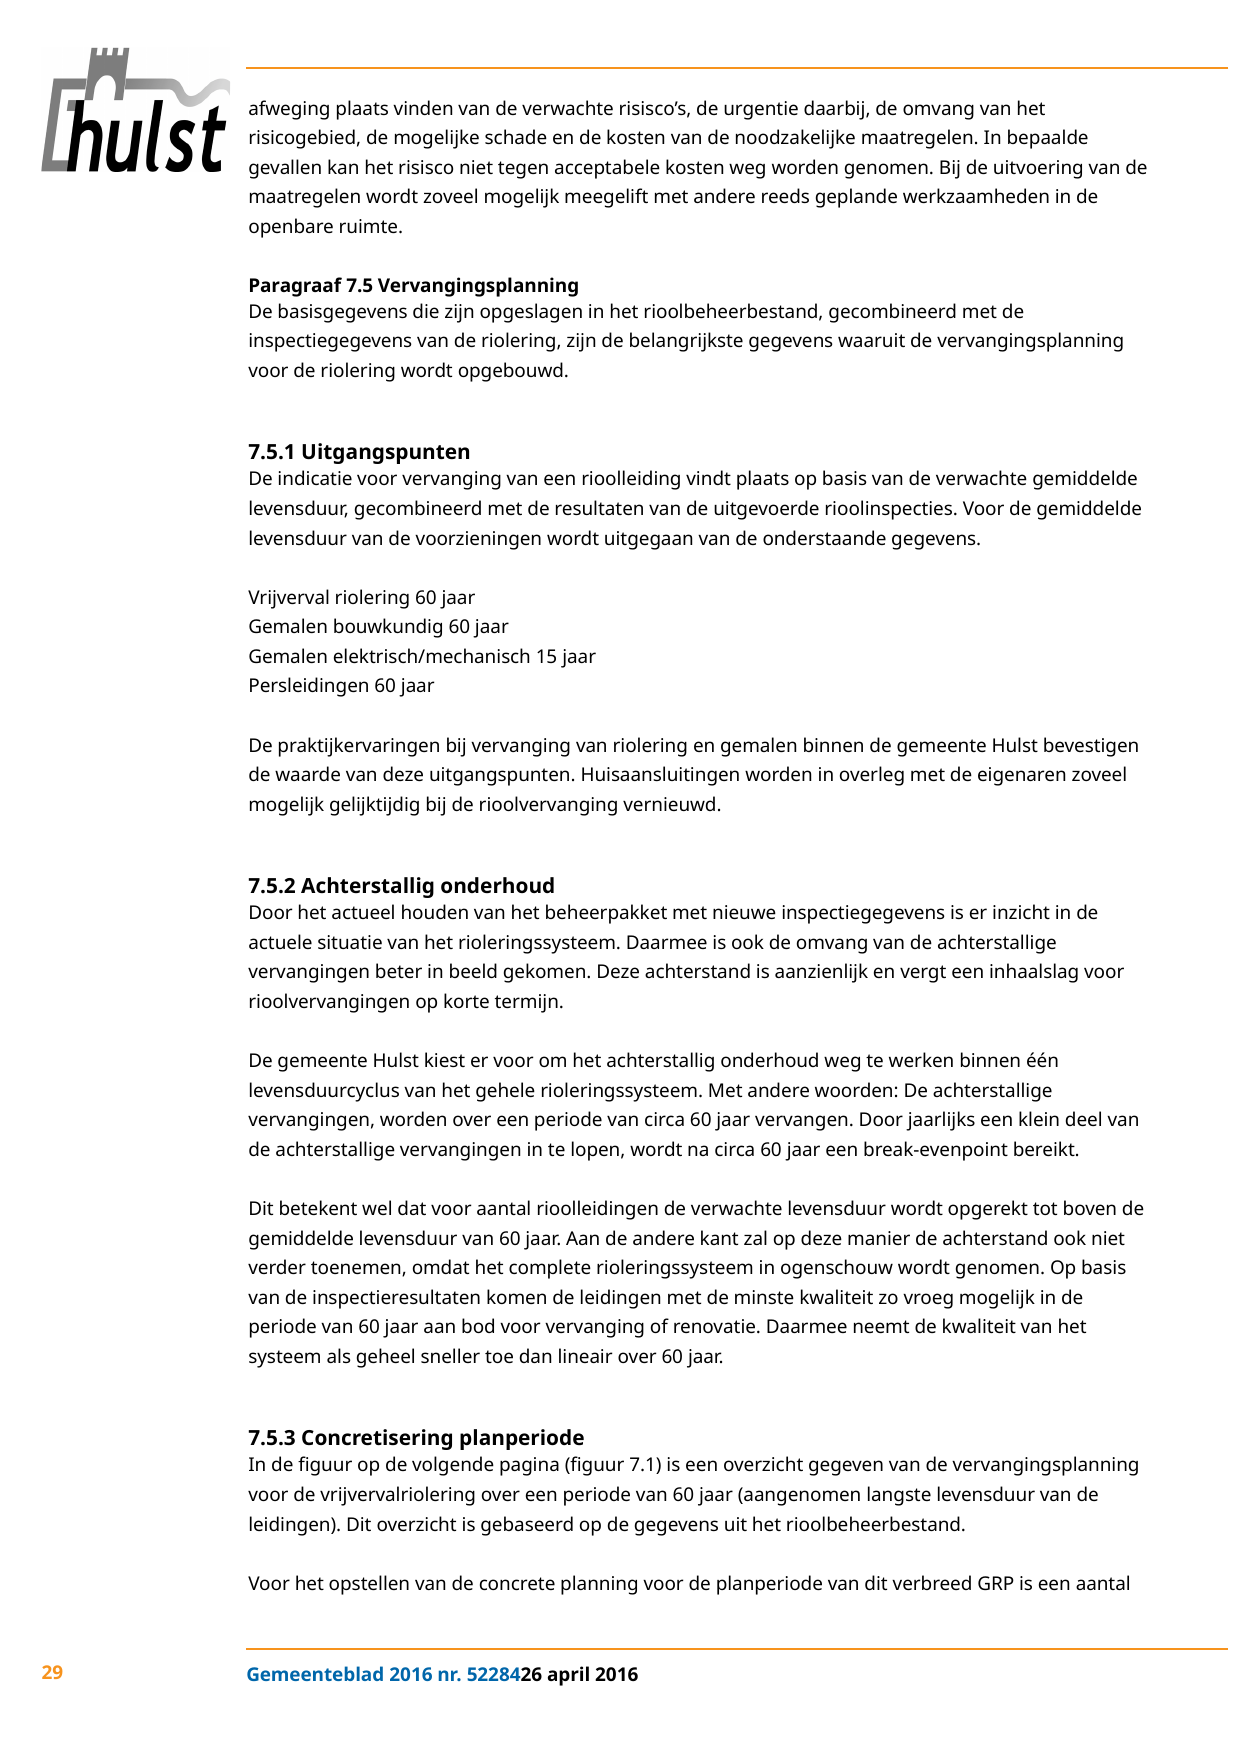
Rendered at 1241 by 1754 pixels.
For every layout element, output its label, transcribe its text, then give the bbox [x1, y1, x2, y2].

text De praktijkervaringen bij vervanging van riolering en gemalen binnen de gemeente Hulst bevestigen de waarde van deze uitgangspunten. Huisaansluitingen worden in overleg met de eigenaren zoveel mogelijk gelijktijdig bij de rioolvervanging vernieuwd. [248, 732, 1152, 817]
text 7.5.2 Achterstallig onderhoud [248, 871, 1152, 899]
text afweging plaats vinden van de verwachte risisco’s, de urgentie daarbij, de omvang van het risicogebied, de mogelijke schade en de kosten van de noodzakelijke maatregelen. In bepaalde gevallen kan het risisco niet tegen acceptabele kosten weg worden genomen. Bij de uitvoering van de maatregelen wordt zoveel mogelijk meegelift met andere reeds geplande werkzaamheden in de openbare ruimte. [248, 95, 1152, 239]
text De indicatie voor vervanging van een rioolleiding vindt plaats op basis van de verwachte gemiddelde levensduur, gecombineerd met de resultaten van de uitgevoerde rioolinspecties. Voor de gemiddelde levensduur van de voorzieningen wordt uitgegaan van de onderstaande gegevens. [248, 466, 1152, 551]
text Vrijverval riolering 60 jaar [248, 584, 1152, 610]
picture [41, 47, 231, 172]
text Gemalen bouwkundig 60 jaar [248, 613, 1152, 639]
text De basisgegevens die zijn opgeslagen in het rioolbeheerbestand, gecombineerd met de inspectiegegevens van de riolering, zijn de belangrijkste gegevens waaruit de vervangingsplanning voor de riolering wordt opgebouwd. [248, 298, 1152, 383]
text De gemeente Hulst kiest er voor om het achterstallig onderhoud weg te werken binnen één levensduurcyclus van het gehele rioleringssysteem. Met andere woorden: De achterstallige vervangingen, worden over een periode van circa 60 jaar vervangen. Door jaarlijks een klein deel van de achterstallige vervangingen in te lopen, wordt na circa 60 jaar een break-evenpoint bereikt. [248, 1047, 1152, 1162]
text Gemalen elektrisch/mechanisch 15 jaar [248, 643, 1152, 669]
text Voor het opstellen van de concrete planning voor de planperiode van dit verbreed GRP is een aantal [248, 1570, 1152, 1596]
text Paragraaf 7.5 Vervangingsplanning [248, 272, 1152, 298]
text In de figuur op de volgende pagina (figuur 7.1) is een overzicht gegeven van de vervangingsplanning voor de vrijvervalriolering over een periode van 60 jaar (aangenomen langste levensduur van de leidingen). Dit overzicht is gebaseerd op de gegevens uit het rioolbeheerbestand. [248, 1452, 1152, 1537]
text Persleidingen 60 jaar [248, 673, 1152, 698]
text 7.5.1 Uitgangspunten [248, 437, 1152, 466]
text Dit betekent wel dat voor aantal rioolleidingen de verwachte levensduur wordt opgerekt tot boven de gemiddelde levensduur van 60 jaar. Aan de andere kant zal op deze manier de achterstand ook niet verder toenemen, omdat het complete rioleringssysteem in ogenschouw wordt genomen. Op basis van de inspectieresultaten komen de leidingen met de minste kwaliteit zo vroeg mogelijk in de periode van 60 jaar aan bod voor vervanging of renovatie. Daarmee neemt de kwaliteit van het systeem als geheel sneller toe dan lineair over 60 jaar. [248, 1195, 1152, 1369]
text Door het actueel houden van het beheerpakket met nieuwe inspectiegegevens is er inzicht in de actuele situatie van het rioleringssysteem. Daarmee is ook de omvang van de achterstallige vervangingen beter in beeld gekomen. Deze achterstand is aanzienlijk en vergt een inhaalslag voor rioolvervangingen op korte termijn. [248, 899, 1152, 1014]
text 7.5.3 Concretisering planperiode [248, 1423, 1152, 1452]
